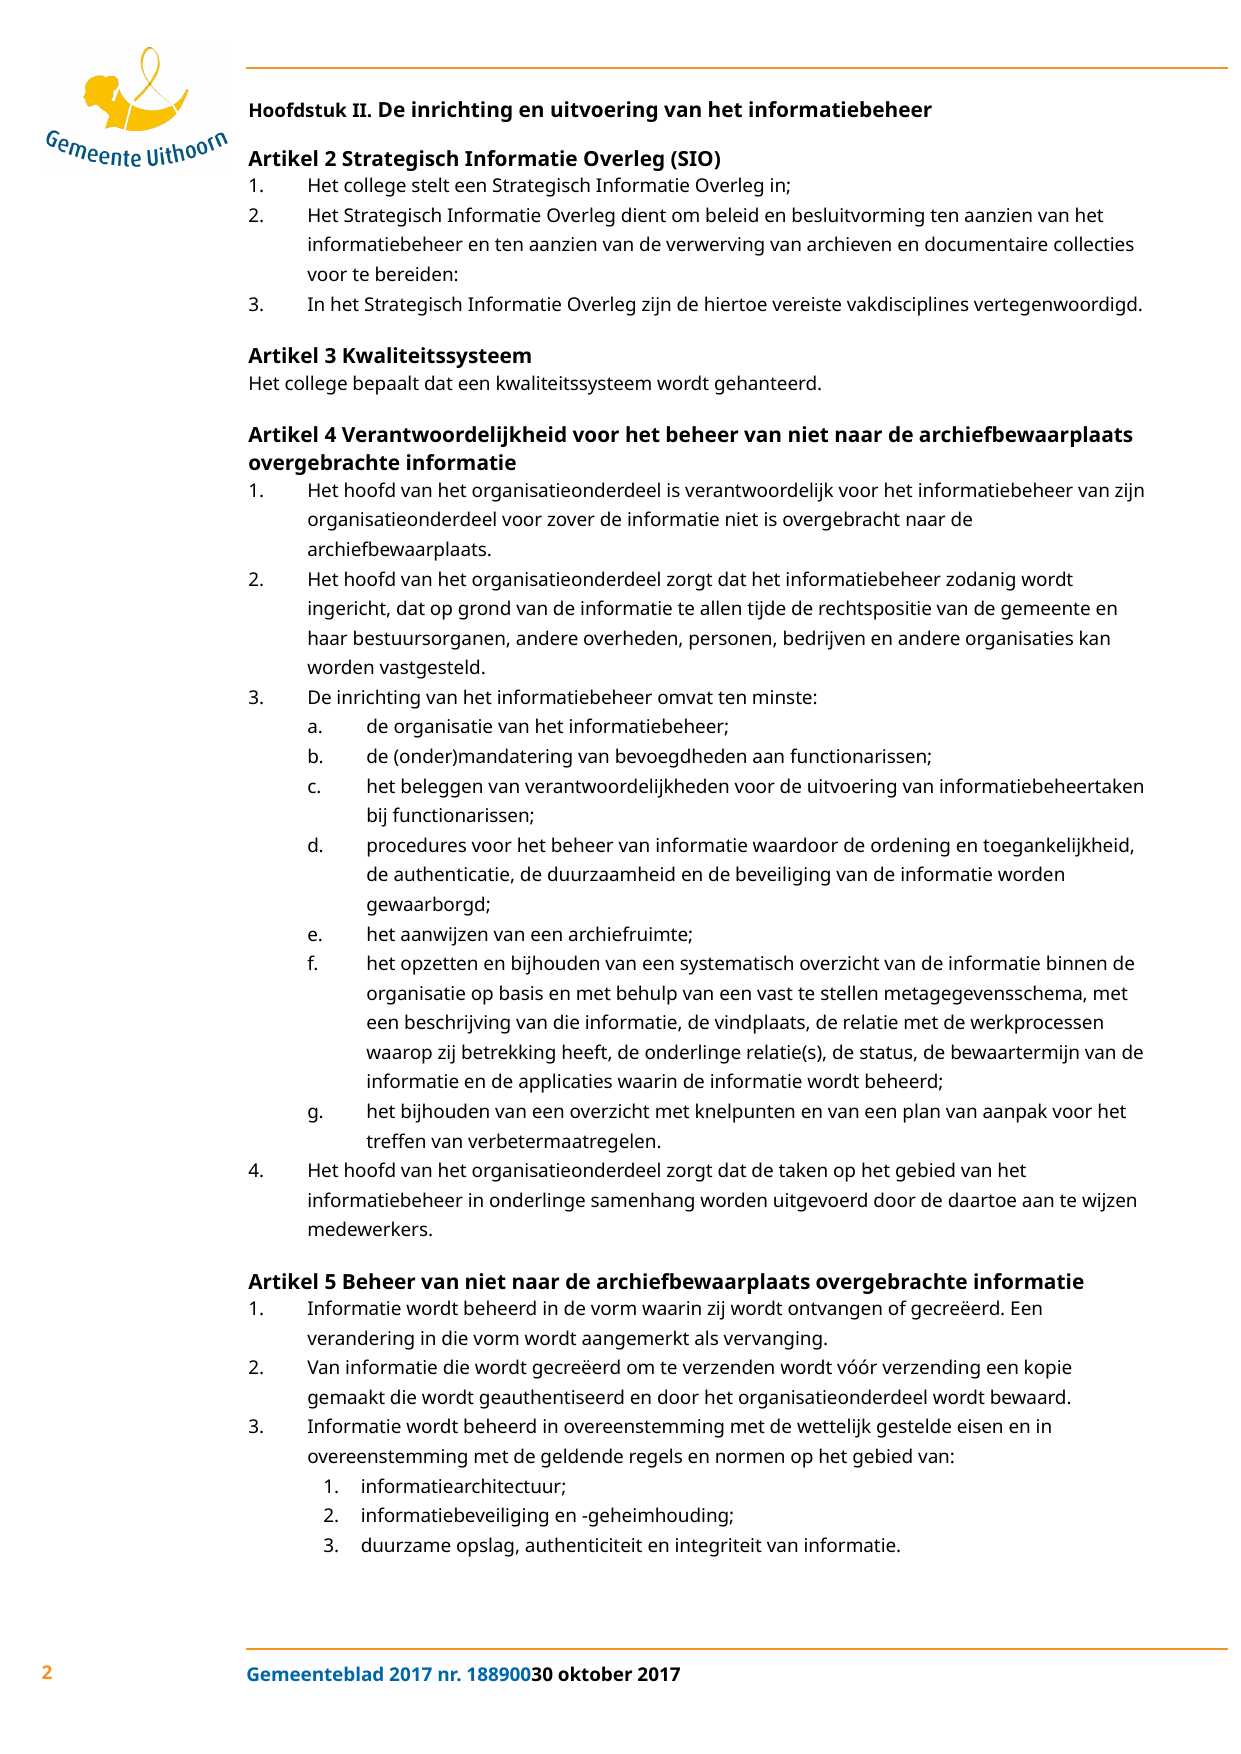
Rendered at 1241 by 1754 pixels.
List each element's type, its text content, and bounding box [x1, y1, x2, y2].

list de (onder)mandatering van bevoegdheden aan functionarissen; [307, 743, 1152, 769]
text Het college bepaalt dat een kwaliteitssysteem wordt gehanteerd. [248, 370, 1152, 395]
text Artikel 3 Kwaliteitssysteem [248, 341, 1152, 370]
list procedures voor het beheer van informatie waardoor de ordening en toegankelijkheid, de authenticatie, de duurzaamheid en de beveiliging van de informatie worden gewaarborgd; [307, 832, 1152, 917]
list duurzame opslag, authenticiteit en integriteit van informatie. [323, 1532, 1152, 1558]
text Artikel 5 Beheer van niet naar de archiefbewaarplaats overgebrachte informatie [248, 1267, 1152, 1295]
list Het hoofd van het organisatieonderdeel zorgt dat het informatiebeheer zodanig wordt ingericht, dat op grond van de informatie te allen tijde de rechtspositie van de gemeente en haar bestuursorganen, andere overheden, personen, bedrijven en andere organisaties kan worden vastgesteld. [248, 566, 1152, 680]
list informatiebeveiliging en -geheimhouding; [323, 1502, 1152, 1528]
list het beleggen van verantwoordelijkheden voor de uitvoering van informatiebeheertaken bij functionarissen; [307, 773, 1152, 828]
list Het hoofd van het organisatieonderdeel zorgt dat de taken op het gebied van het informatiebeheer in onderlinge samenhang worden uitgevoerd door de daartoe aan te wijzen medewerkers. [248, 1157, 1152, 1242]
list In het Strategisch Informatie Overleg zijn de hiertoe vereiste vakdisciplines vertegenwoordigd. [248, 291, 1152, 317]
list Het hoofd van het organisatieonderdeel is verantwoordelijk voor het informatiebeheer van zijn organisatieonderdeel voor zover de informatie niet is overgebracht naar de archiefbewaarplaats. [248, 477, 1152, 562]
list Het college stelt een Strategisch Informatie Overleg in; [248, 172, 1152, 198]
list Van informatie die wordt gecreëerd om te verzenden wordt vóór verzending een kopie gemaakt die wordt geauthentiseerd en door het organisatieonderdeel wordt bewaard. [248, 1354, 1152, 1410]
list het aanwijzen van een archiefruimte; [307, 921, 1152, 946]
list het opzetten en bijhouden van een systematisch overzicht van de informatie binnen de organisatie op basis en met behulp van een vast te stellen metagegevensschema, met een beschrijving van die informatie, de vindplaats, de relatie met de werkprocessen waarop zij betrekking heeft, de onderlinge relatie(s), de status, de bewaartermijn van de informatie en de applicaties waarin de informatie wordt beheerd; [307, 950, 1152, 1094]
text Hoofdstuk II. De inrichting en uitvoering van het informatiebeheer [248, 95, 1152, 123]
text Artikel 2 Strategisch Informatie Overleg (SIO) [248, 144, 1152, 172]
list Informatie wordt beheerd in de vorm waarin zij wordt ontvangen of gecreëerd. Een verandering in die vorm wordt aangemerkt als vervanging. [248, 1295, 1152, 1351]
list de organisatie van het informatiebeheer; [307, 714, 1152, 739]
list De inrichting van het informatiebeheer omvat ten minste: [248, 684, 1152, 710]
list het bijhouden van een overzicht met knelpunten en van een plan van aanpak voor het treffen van verbetermaatregelen. [307, 1098, 1152, 1153]
picture [41, 47, 231, 172]
list Het Strategisch Informatie Overleg dient om beleid en besluitvorming ten aanzien van het informatiebeheer en ten aanzien van de verwerving van archieven en documentaire collecties voor te bereiden: [248, 202, 1152, 287]
list Informatie wordt beheerd in overeenstemming met de wettelijk gestelde eisen en in overeenstemming met de geldende regels en normen op het gebied van: [248, 1414, 1152, 1469]
list informatiearchitectuur; [323, 1473, 1152, 1499]
text Artikel 4 Verantwoordelijkheid voor het beheer van niet naar de archiefbewaarplaats overgebrachte informatie [248, 420, 1152, 477]
